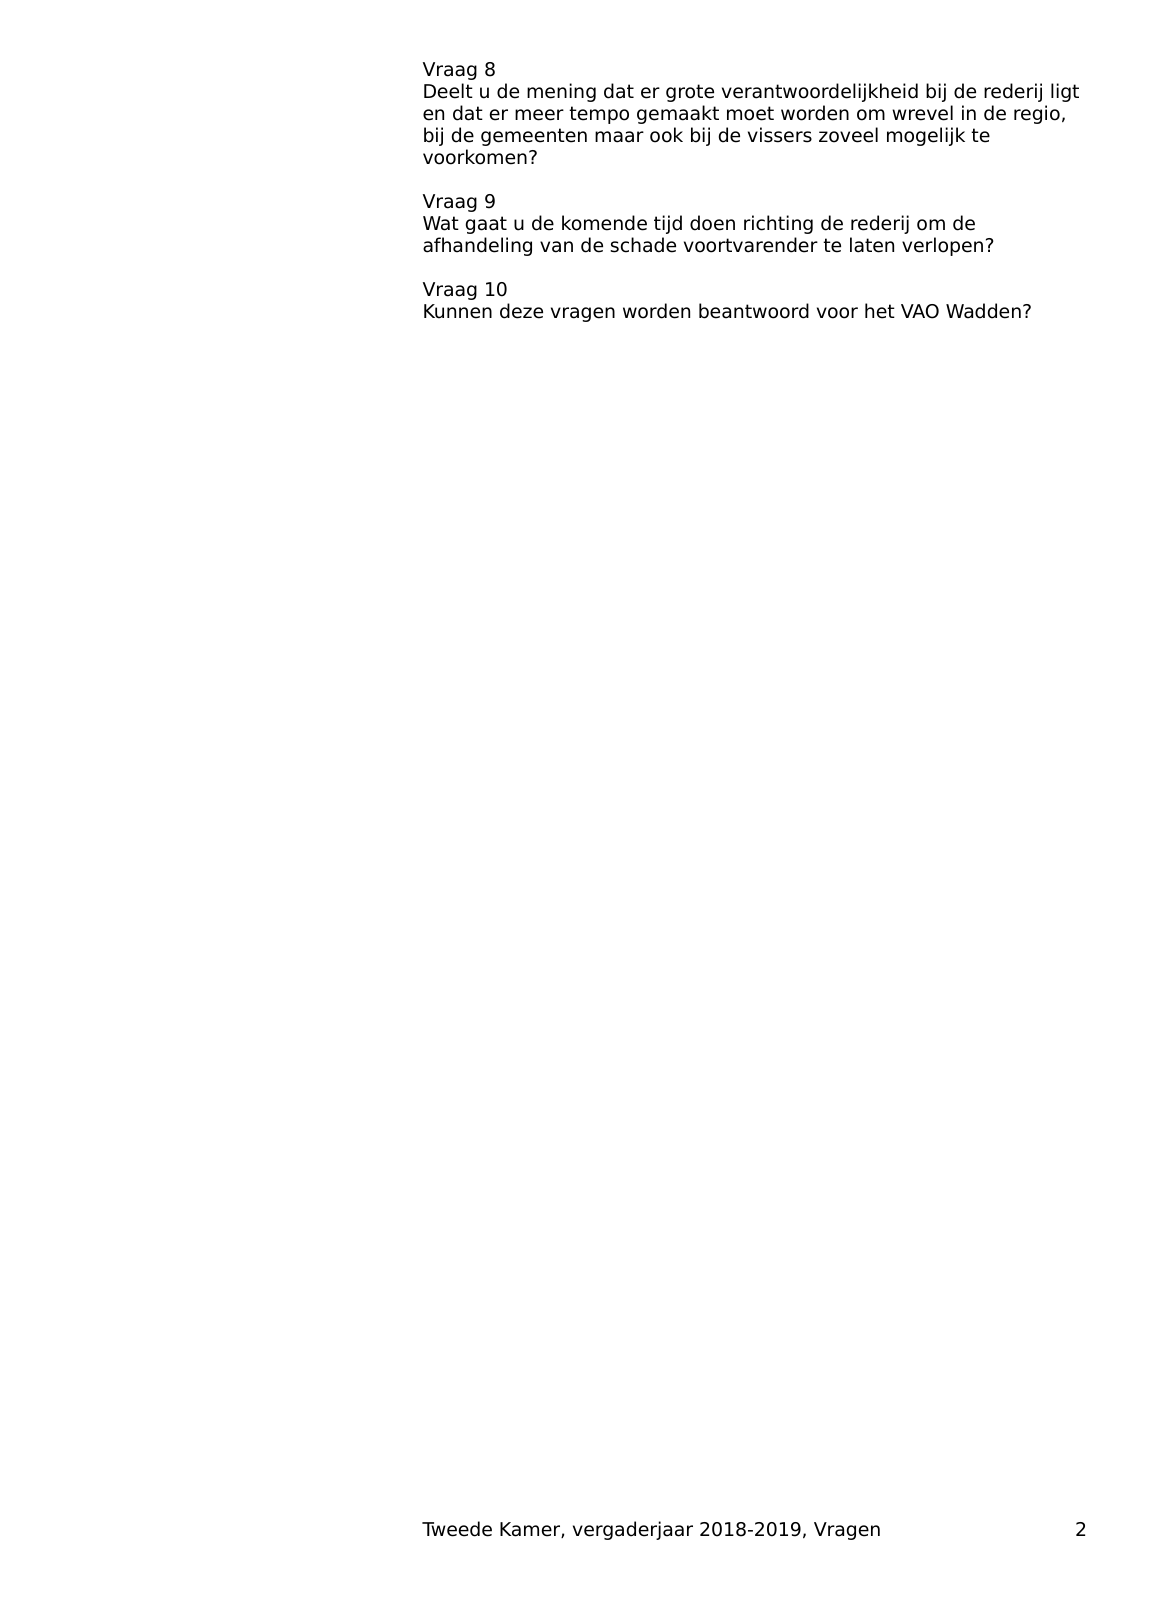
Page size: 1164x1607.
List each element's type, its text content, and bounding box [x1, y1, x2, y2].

text Vraag 8 [422, 59, 1087, 81]
text Vraag 10 [422, 279, 1087, 301]
text Vraag 9 [422, 191, 1087, 213]
text Deelt u de mening dat er grote verantwoordelijkheid bij de rederij ligt en dat er meer tempo gemaakt moet worden om wrevel in de regio, bij de gemeenten maar ook bij de vissers zoveel mogelijk te voorkomen? [422, 81, 1087, 169]
text Wat gaat u de komende tijd doen richting de rederij om de afhandeling van de schade voortvarender te laten verlopen? [422, 213, 1087, 257]
text Kunnen deze vragen worden beantwoord voor het VAO Wadden? [422, 301, 1087, 323]
